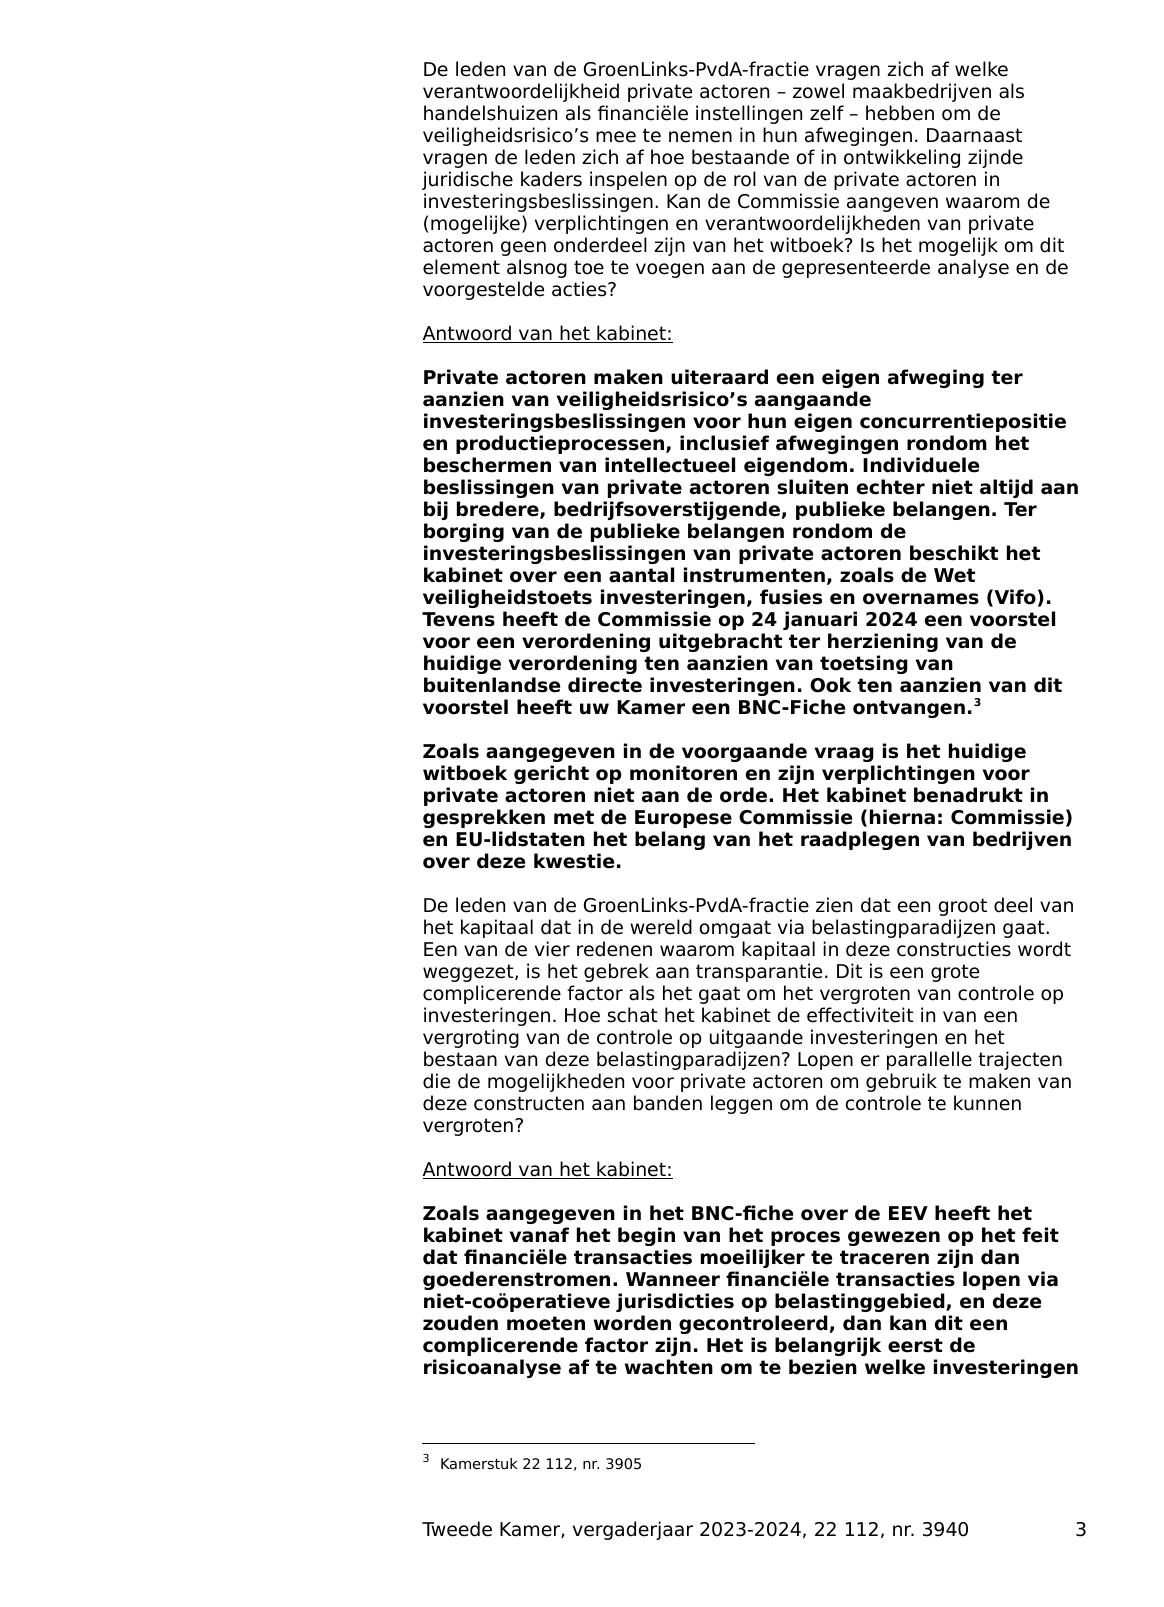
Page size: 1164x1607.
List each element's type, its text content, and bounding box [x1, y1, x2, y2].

text Antwoord van het kabinet: [422, 1159, 1087, 1181]
text Zoals aangegeven in de voorgaande vraag is het huidige witboek gericht op monitoren en zijn verplichtingen voor private actoren niet aan de orde. Het kabinet benadrukt in gesprekken met de Europese Commissie (hierna: Commissie) en EU-lidstaten het belang van het raadplegen van bedrijven over deze kwestie. [422, 741, 1087, 873]
text Antwoord van het kabinet: [422, 323, 1087, 345]
text Kamerstuk 22 112, nr. 3905 [422, 1452, 1087, 1474]
text De leden van de GroenLinks-PvdA-fractie zien dat een groot deel van het kapitaal dat in de wereld omgaat via belastingparadijzen gaat. Een van de vier redenen waarom kapitaal in deze constructies wordt weggezet, is het gebrek aan transparantie. Dit is een grote complicerende factor als het gaat om het vergroten van controle op investeringen. Hoe schat het kabinet de effectiviteit in van een vergroting van de controle op uitgaande investeringen en het bestaan van deze belastingparadijzen? Lopen er parallelle trajecten die de mogelijkheden voor private actoren om gebruik te maken van deze constructen aan banden leggen om de controle te kunnen vergroten? [422, 895, 1087, 1137]
text Private actoren maken uiteraard een eigen afweging ter aanzien van veiligheidsrisico’s aangaande investeringsbeslissingen voor hun eigen concurrentiepositie en productieprocessen, inclusief afwegingen rondom het beschermen van intellectueel eigendom. Individuele beslissingen van private actoren sluiten echter niet altijd aan bij bredere, bedrijfsoverstijgende, publieke belangen. Ter borging van de publieke belangen rondom de investeringsbeslissingen van private actoren beschikt het kabinet over een aantal instrumenten, zoals de Wet veiligheidstoets investeringen, fusies en overnames (Vifo). Tevens heeft de Commissie op 24 januari 2024 een voorstel voor een verordening uitgebracht ter herziening van de huidige verordening ten aanzien van toetsing van buitenlandse directe investeringen. Ook ten aanzien van dit voorstel heeft uw Kamer een BNC-Fiche ontvangen. [422, 367, 1087, 719]
text Zoals aangegeven in het BNC-fiche over de EEV heeft het kabinet vanaf het begin van het proces gewezen op het feit dat financiële transacties moeilijker te traceren zijn dan goederenstromen. Wanneer financiële transacties lopen via niet-coöperatieve jurisdicties op belastinggebied, en deze zouden moeten worden gecontroleerd, dan kan dit een complicerende factor zijn. Het is belangrijk eerst de risicoanalyse af te wachten om te bezien welke investeringen [422, 1203, 1087, 1379]
text De leden van de GroenLinks-PvdA-fractie vragen zich af welke verantwoordelijkheid private actoren – zowel maakbedrijven als handelshuizen als financiële instellingen zelf – hebben om de veiligheidsrisico’s mee te nemen in hun afwegingen. Daarnaast vragen de leden zich af hoe bestaande of in ontwikkeling zijnde juridische kaders inspelen op de rol van de private actoren in investeringsbeslissingen. Kan de Commissie aangeven waarom de (mogelijke) verplichtingen en verantwoordelijkheden van private actoren geen onderdeel zijn van het witboek? Is het mogelijk om dit element alsnog toe te voegen aan de gepresenteerde analyse en de voorgestelde acties? [422, 59, 1087, 301]
